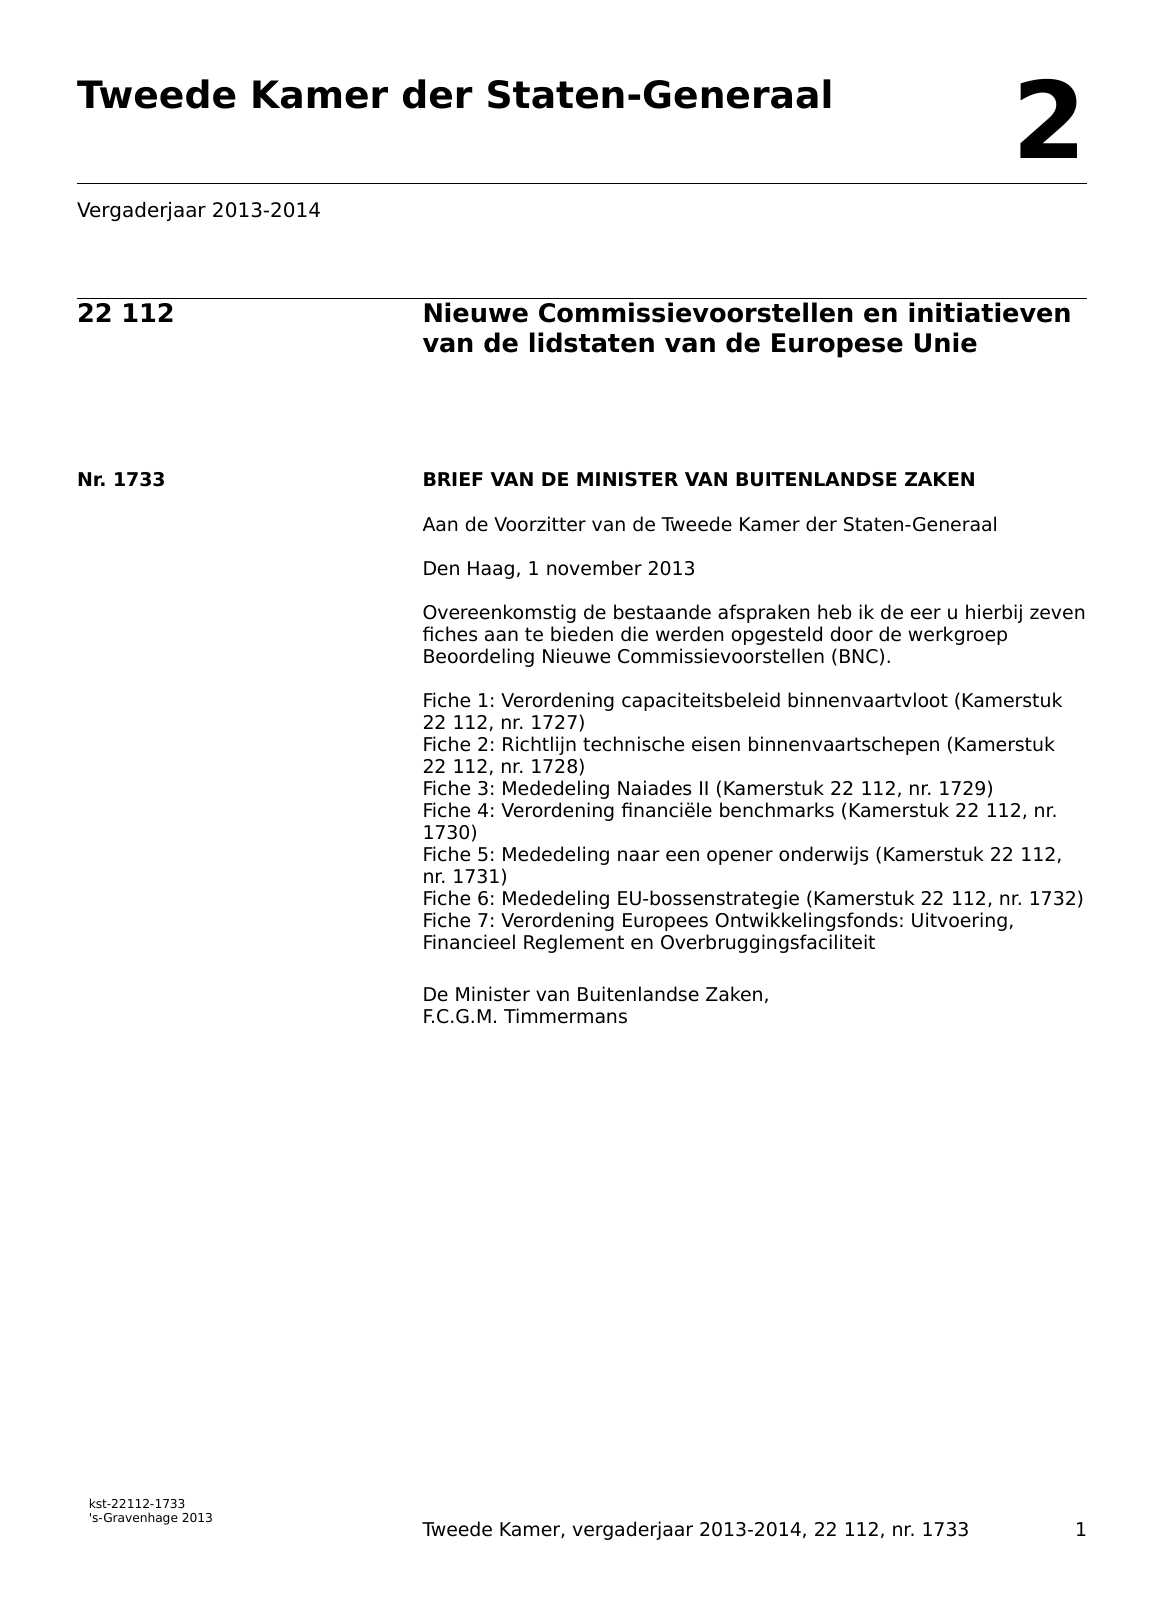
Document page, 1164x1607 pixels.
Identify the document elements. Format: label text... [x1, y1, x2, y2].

text De Minister van Buitenlandse Zaken, F.C.G.M. Timmermans [422, 984, 1087, 1028]
subtitle 22 112 Nieuwe Commissievoorstellen en initiatieven van de lidstaten van de Europese Unie [77, 299, 1087, 358]
table_cell Vergaderjaar 2013-2014 [77, 184, 1087, 298]
text 's-Gravenhage 2013 [88, 1511, 323, 1525]
text Fiche 3: Mededeling Naiades II (Kamerstuk 22 112, nr. 1729) [422, 778, 1087, 800]
table_header 2 [886, 59, 1087, 183]
text Fiche 4: Verordening financiële benchmarks (Kamerstuk 22 112, nr. 1730) [422, 800, 1087, 844]
text Fiche 6: Mededeling EU-bossenstrategie (Kamerstuk 22 112, nr. 1732) [422, 888, 1087, 910]
text Fiche 5: Mededeling naar een opener onderwijs (Kamerstuk 22 112, nr. 1731) [422, 844, 1087, 888]
table_header Tweede Kamer der Staten-Generaal [77, 59, 886, 183]
subtitle Nr. 1733 BRIEF VAN DE MINISTER VAN BUITENLANDSE ZAKEN [77, 469, 1087, 491]
text Fiche 1: Verordening capaciteitsbeleid binnenvaartvloot (Kamerstuk 22 112, nr. 1727) [422, 690, 1087, 734]
text Fiche 7: Verordening Europees Ontwikkelingsfonds: Uitvoering, Financieel Reglement en Overbruggingsfaciliteit [422, 910, 1087, 954]
text Den Haag, 1 november 2013 [422, 558, 1087, 580]
text kst-22112-1733 [88, 1497, 323, 1511]
text Fiche 2: Richtlijn technische eisen binnenvaartschepen (Kamerstuk 22 112, nr. 1728) [422, 734, 1087, 778]
text Overeenkomstig de bestaande afspraken heb ik de eer u hierbij zeven fiches aan te bieden die werden opgesteld door de werkgroep Beoordeling Nieuwe Commissievoorstellen (BNC). [422, 602, 1087, 668]
text Aan de Voorzitter van de Tweede Kamer der Staten-Generaal [422, 513, 1087, 536]
